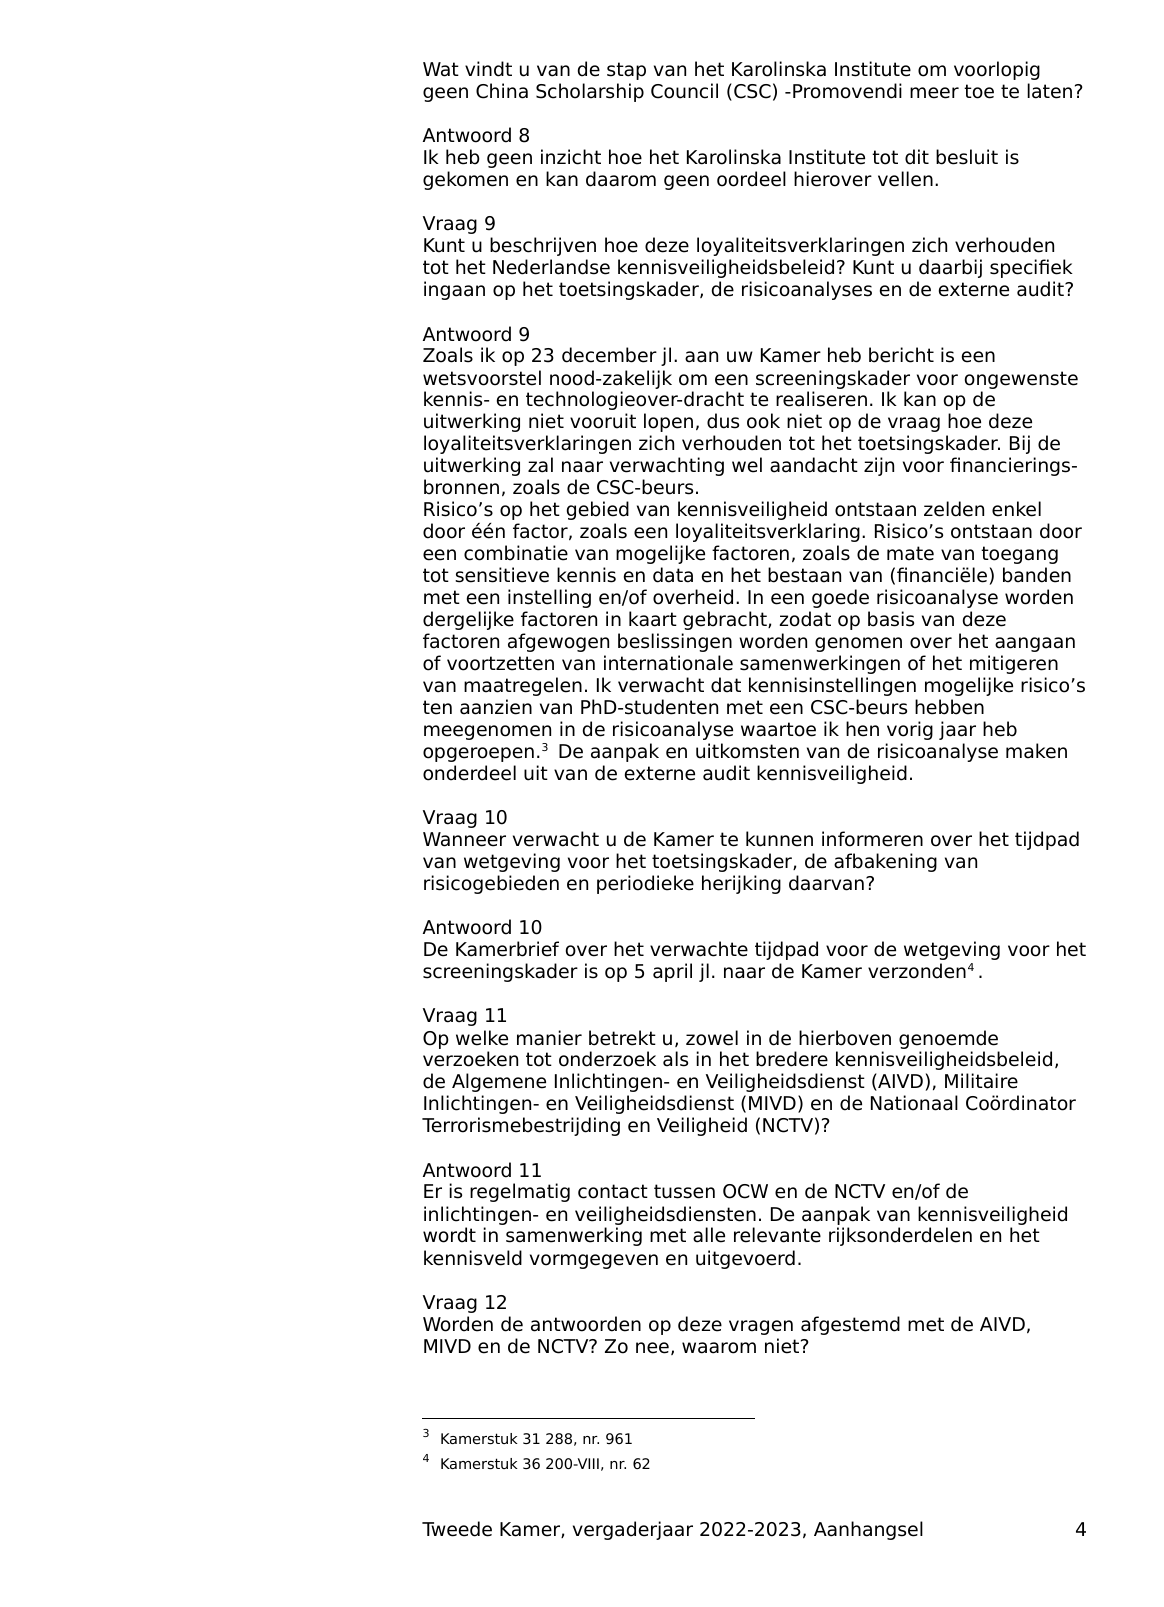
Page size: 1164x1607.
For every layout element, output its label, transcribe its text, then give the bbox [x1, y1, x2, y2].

text Ik heb geen inzicht hoe het Karolinska Institute tot dit besluit is gekomen en kan daarom geen oordeel hierover vellen. [422, 147, 1087, 191]
text Op welke manier betrekt u, zowel in de hierboven genoemde verzoeken tot onderzoek als in het bredere kennisveiligheidsbeleid, de Algemene Inlichtingen- en Veiligheidsdienst (AIVD), Militaire Inlichtingen- en Veiligheidsdienst (MIVD) en de Nationaal Coördinator Terrorismebestrijding en Veiligheid (NCTV)? [422, 1027, 1087, 1137]
text Antwoord 8 [422, 125, 1087, 147]
text Worden de antwoorden op deze vragen afgestemd met de AIVD, MIVD en de NCTV? Zo nee, waarom niet? [422, 1313, 1087, 1357]
text Antwoord 11 [422, 1159, 1087, 1181]
text Risico’s op het gebied van kennisveiligheid ontstaan zelden enkel door één factor, zoals een loyaliteitsverklaring. Risico’s ontstaan door een combinatie van mogelijke factoren, zoals de mate van toegang tot sensitieve kennis en data en het bestaan van (financiële) banden met een instelling en/of overheid. In een goede risicoanalyse worden dergelijke factoren in kaart gebracht, zodat op basis van deze factoren afgewogen beslissingen worden genomen over het aangaan of voortzetten van internationale samenwerkingen of het mitigeren van maatregelen. Ik verwacht dat kennisinstellingen mogelijke risico’s ten aanzien van PhD-studenten met een CSC-beurs hebben meegenomen in de risicoanalyse waartoe ik hen vorig jaar heb opgeroepen. De aanpak en uitkomsten van de risicoanalyse maken onderdeel uit van de externe audit kennisveiligheid. [422, 499, 1087, 785]
text Wanneer verwacht u de Kamer te kunnen informeren over het tijdpad van wetgeving voor het toetsingskader, de afbakening van risicogebieden en periodieke herijking daarvan? [422, 829, 1087, 895]
text Kamerstuk 31 288, nr. 961 [422, 1427, 1087, 1449]
text Vraag 10 [422, 807, 1087, 829]
text Antwoord 10 [422, 917, 1087, 939]
text Vraag 9 [422, 213, 1087, 235]
text De Kamerbrief over het verwachte tijdpad voor de wetgeving voor het screeningskader is op 5 april jl. naar de Kamer verzonden. [422, 939, 1087, 983]
text Er is regelmatig contact tussen OCW en de NCTV en/of de inlichtingen- en veiligheidsdiensten. De aanpak van kennisveiligheid wordt in samenwerking met alle relevante rijksonderdelen en het kennisveld vormgegeven en uitgevoerd. [422, 1181, 1087, 1269]
text Zoals ik op 23 december jl. aan uw Kamer heb bericht is een wetsvoorstel nood-zakelijk om een screeningskader voor ongewenste kennis- en technologieover-dracht te realiseren. Ik kan op de uitwerking niet vooruit lopen, dus ook niet op de vraag hoe deze loyaliteitsverklaringen zich verhouden tot het toetsingskader. Bij de uitwerking zal naar verwachting wel aandacht zijn voor financierings-bronnen, zoals de CSC-beurs. [422, 345, 1087, 499]
text Vraag 12 [422, 1292, 1087, 1313]
text Wat vindt u van de stap van het Karolinska Institute om voorlopig geen China Scholarship Council (CSC) -Promovendi meer toe te laten? [422, 59, 1087, 103]
text Antwoord 9 [422, 323, 1087, 345]
text Kunt u beschrijven hoe deze loyaliteitsverklaringen zich verhouden tot het Nederlandse kennisveiligheidsbeleid? Kunt u daarbij specifiek ingaan op het toetsingskader, de risicoanalyses en de externe audit? [422, 235, 1087, 301]
text Kamerstuk 36 200-VIII, nr. 62 [422, 1452, 1087, 1474]
text Vraag 11 [422, 1005, 1087, 1027]
